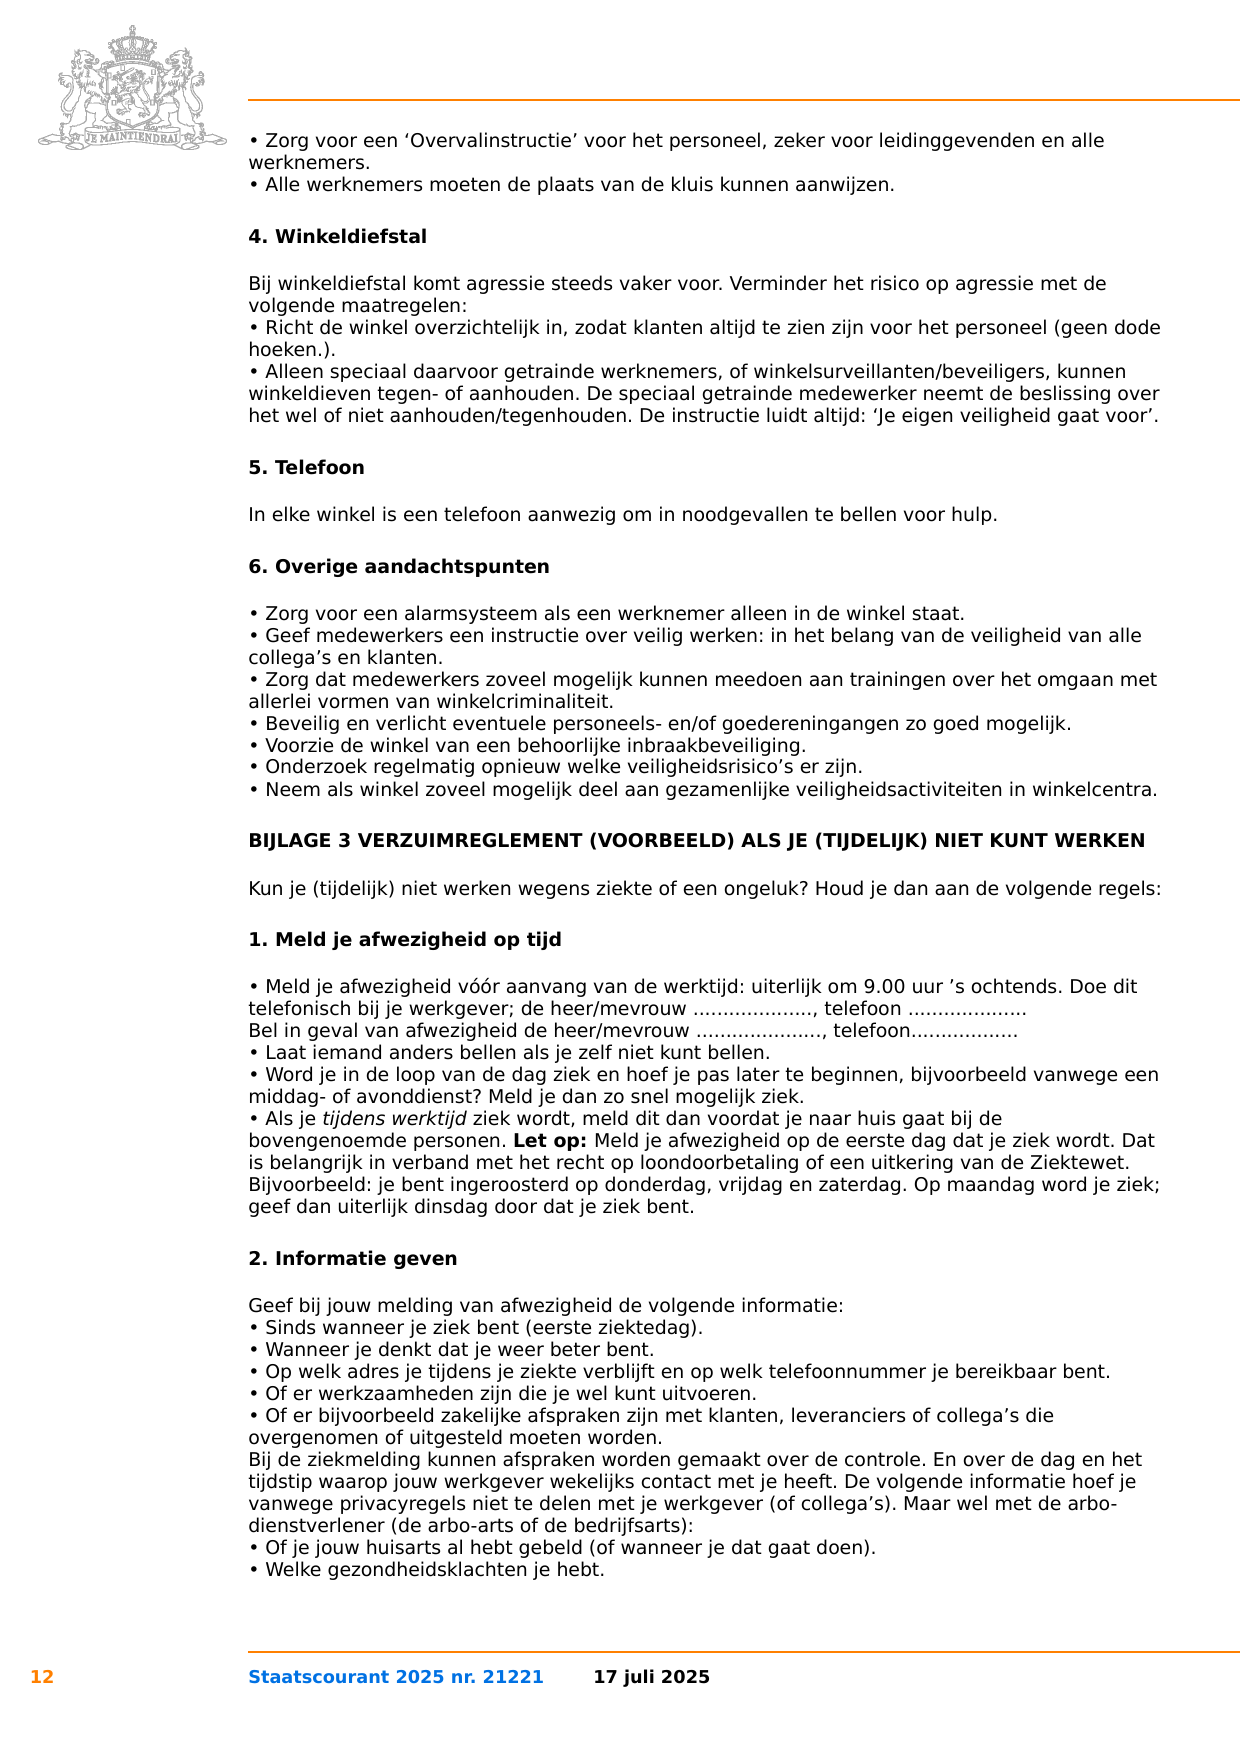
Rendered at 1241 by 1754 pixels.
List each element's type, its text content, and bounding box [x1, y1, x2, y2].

text • Alle werknemers moeten de plaats van de kluis kunnen aanwijzen. [248, 174, 1163, 196]
subtitle 5. Telefoon [248, 457, 1163, 479]
text • Zorg voor een alarmsysteem als een werknemer alleen in de winkel staat. [248, 603, 1163, 624]
text • Of er bijvoorbeeld zakelijke afspraken zijn met klanten, leveranciers of collega’s die overgenomen of uitgesteld moeten worden. [248, 1405, 1163, 1449]
text • Laat iemand anders bellen als je zelf niet kunt bellen. [248, 1042, 1163, 1064]
text Bel in geval van afwezigheid de heer/mevrouw ....................., telefoon.................. [248, 1020, 1163, 1042]
subtitle 1. Meld je afwezigheid op tijd [248, 929, 1163, 951]
text • Of je jouw huisarts al hebt gebeld (of wanneer je dat gaat doen). [248, 1537, 1163, 1559]
text • Welke gezondheidsklachten je hebt. [248, 1559, 1163, 1581]
text • Of er werkzaamheden zijn die je wel kunt uitvoeren. [248, 1383, 1163, 1405]
text In elke winkel is een telefoon aanwezig om in noodgevallen te bellen voor hulp. [248, 504, 1163, 526]
picture [38, 25, 227, 150]
text Bij de ziekmelding kunnen afspraken worden gemaakt over de controle. En over de dag en het tijdstip waarop jouw werkgever wekelijks contact met je heeft. De volgende informatie hoef je vanwege privacyregels niet te delen met je werkgever (of collega’s). Maar wel met de arbo-dienstverlener (de arbo-arts of de bedrijfsarts): [248, 1449, 1163, 1537]
text Kun je (tijdelijk) niet werken wegens ziekte of een ongeluk? Houd je dan aan de volgende regels: [248, 877, 1163, 899]
text • Wanneer je denkt dat je weer beter bent. [248, 1339, 1163, 1361]
text • Onderzoek regelmatig opnieuw welke veiligheidsrisico’s er zijn. [248, 756, 1163, 778]
text Bij winkeldiefstal komt agressie steeds vaker voor. Verminder het risico op agressie met de volgende maatregelen: [248, 273, 1163, 317]
subtitle BIJLAGE 3 VERZUIMREGLEMENT (VOORBEELD) ALS JE (TIJDELIJK) NIET KUNT WERKEN [248, 830, 1163, 852]
text • Richt de winkel overzichtelijk in, zodat klanten altijd te zien zijn voor het personeel (geen dode hoeken.). [248, 317, 1163, 361]
subtitle 4. Winkeldiefstal [248, 226, 1163, 248]
text • Word je in de loop van de dag ziek en hoef je pas later te beginnen, bijvoorbeeld vanwege een middag- of avonddienst? Meld je dan zo snel mogelijk ziek. [248, 1064, 1163, 1108]
text • Voorzie de winkel van een behoorlijke inbraakbeveiliging. [248, 734, 1163, 756]
subtitle 6. Overige aandachtspunten [248, 556, 1163, 578]
text • Sinds wanneer je ziek bent (eerste ziektedag). [248, 1317, 1163, 1339]
text • Op welk adres je tijdens je ziekte verblijft en op welk telefoonnummer je bereikbaar bent. [248, 1361, 1163, 1383]
text Geef bij jouw melding van afwezigheid de volgende informatie: [248, 1295, 1163, 1317]
text • Zorg voor een ‘Overvalinstructie’ voor het personeel, zeker voor leidinggevenden en alle werknemers. [248, 130, 1163, 174]
text • Geef medewerkers een instructie over veilig werken: in het belang van de veiligheid van alle collega’s en klanten. [248, 624, 1163, 668]
text • Alleen speciaal daarvoor getrainde werknemers, of winkelsurveillanten/beveiligers, kunnen winkeldieven tegen- of aanhouden. De speciaal getrainde medewerker neemt de beslissing over het wel of niet aanhouden/tegenhouden. De instructie luidt altijd: ‘Je eigen veiligheid gaat voor’. [248, 361, 1163, 427]
text • Meld je afwezigheid vóór aanvang van de werktijd: uiterlijk om 9.00 uur ’s ochtends. Doe dit telefonisch bij je werkgever; de heer/mevrouw ...................., telefoon .................... [248, 976, 1163, 1020]
text • Neem als winkel zoveel mogelijk deel aan gezamenlijke veiligheidsactiviteiten in winkelcentra. [248, 778, 1163, 800]
text • Als je tijdens werktijd ziek wordt, meld dit dan voordat je naar huis gaat bij de bovengenoemde personen. Let op: Meld je afwezigheid op de eerste dag dat je ziek wordt. Dat is belangrijk in verband met het recht op loondoorbetaling of een uitkering van de Ziektewet. Bijvoorbeeld: je bent ingeroosterd op donderdag, vrijdag en zaterdag. Op maandag word je ziek; geef dan uiterlijk dinsdag door dat je ziek bent. [248, 1108, 1163, 1218]
subtitle 2. Informatie geven [248, 1248, 1163, 1270]
text • Zorg dat medewerkers zoveel mogelijk kunnen meedoen aan trainingen over het omgaan met allerlei vormen van winkelcriminaliteit. [248, 668, 1163, 712]
text • Beveilig en verlicht eventuele personeels- en/of goedereningangen zo goed mogelijk. [248, 712, 1163, 734]
